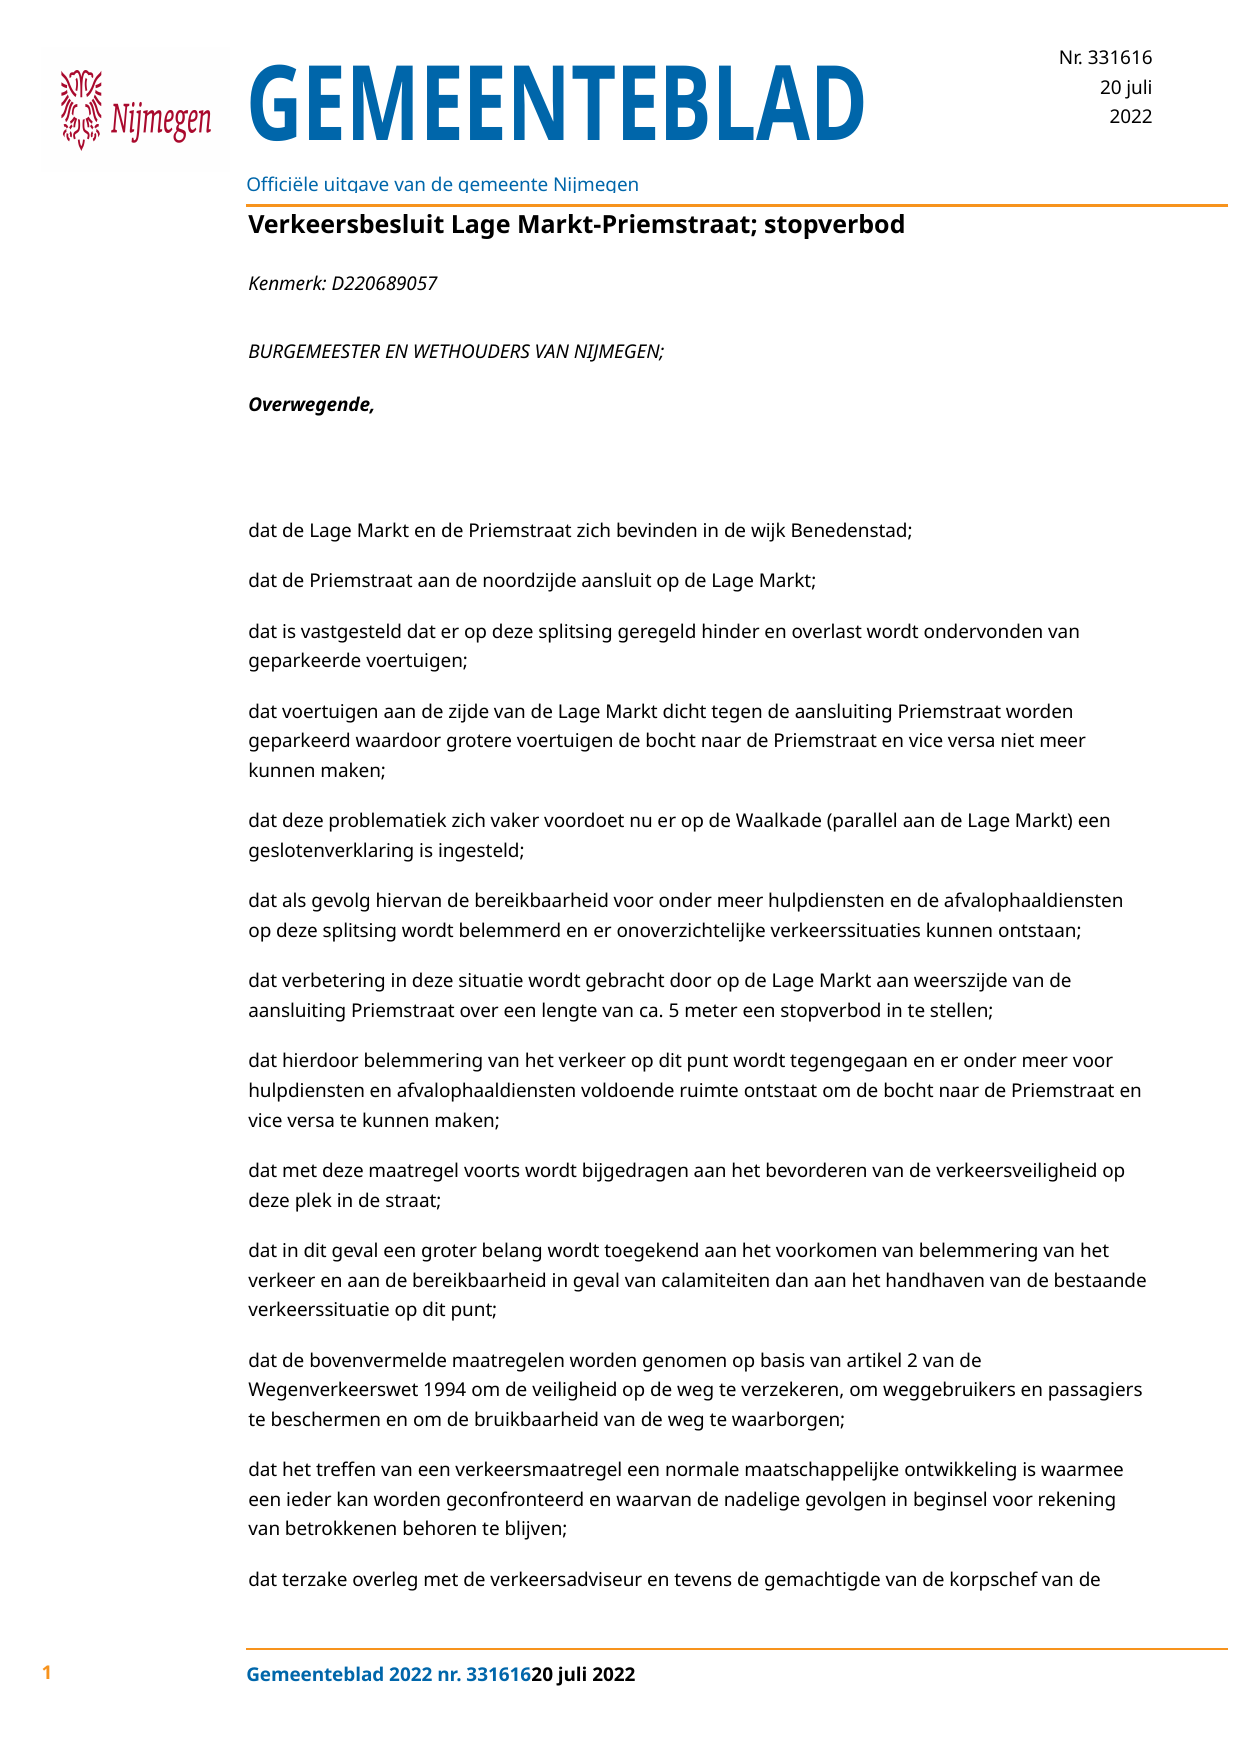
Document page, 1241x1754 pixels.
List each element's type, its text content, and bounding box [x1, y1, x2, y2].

text dat de bovenvermelde maatregelen worden genomen op basis van artikel 2 van de Wegenverkeerswet 1994 om de veiligheid op de weg te verzekeren, om weggebruikers en passagiers te beschermen en om de bruikbaarheid van de weg te waarborgen; [248, 1347, 1152, 1432]
text Kenmerk: D220689057 [248, 270, 1152, 296]
text Overwegende, [248, 391, 1152, 417]
text dat terzake overleg met de verkeersadviseur en tevens de gemachtigde van de korpschef van de [248, 1566, 1152, 1592]
text dat in dit geval een groter belang wordt toegekend aan het voorkomen van belemmering van het verkeer en aan de bereikbaarheid in geval van calamiteiten dan aan het handhaven van de bestaande verkeerssituatie op dit punt; [248, 1237, 1152, 1322]
text dat het treffen van een verkeersmaatregel een normale maatschappelijke ontwikkeling is waarmee een ieder kan worden geconfronteerd en waarvan de nadelige gevolgen in beginsel voor rekening van betrokkenen behoren te blijven; [248, 1456, 1152, 1541]
text BURGEMEESTER EN WETHOUDERS VAN NIJMEGEN; [248, 338, 1152, 364]
text dat de Lage Markt en de Priemstraat zich bevinden in de wijk Benedenstad; [248, 517, 1152, 543]
text dat de Priemstraat aan de noordzijde aansluit op de Lage Markt; [248, 568, 1152, 593]
text dat als gevolg hiervan de bereikbaarheid voor onder meer hulpdiensten en de afvalophaaldiensten op deze splitsing wordt belemmerd en er onoverzichtelijke verkeerssituaties kunnen ontstaan; [248, 888, 1152, 943]
text dat verbetering in deze situatie wordt gebracht door op de Lage Markt aan weerszijde van de aansluiting Priemstraat over een lengte van ca. 5 meter een stopverbod in te stellen; [248, 968, 1152, 1023]
text dat hierdoor belemmering van het verkeer op dit punt wordt tegengegaan en er onder meer voor hulpdiensten en afvalophaaldiensten voldoende ruimte ontstaat om de bocht naar de Priemstraat en vice versa te kunnen maken; [248, 1048, 1152, 1133]
picture [41, 47, 231, 172]
text dat voertuigen aan de zijde van de Lage Markt dicht tegen de aansluiting Priemstraat worden geparkeerd waardoor grotere voertuigen de bocht naar de Priemstraat en vice versa niet meer kunnen maken; [248, 698, 1152, 783]
text Verkeersbesluit Lage Markt-Priemstraat; stopverbod [248, 207, 1152, 241]
text dat deze problematiek zich vaker voordoet nu er op de Waalkade (parallel aan de Lage Markt) een geslotenverklaring is ingesteld; [248, 808, 1152, 863]
text dat met deze maatregel voorts wordt bijgedragen aan het bevorderen van de verkeersveiligheid op deze plek in de straat; [248, 1157, 1152, 1213]
text dat is vastgesteld dat er op deze splitsing geregeld hinder en overlast wordt ondervonden van geparkeerde voertuigen; [248, 618, 1152, 673]
